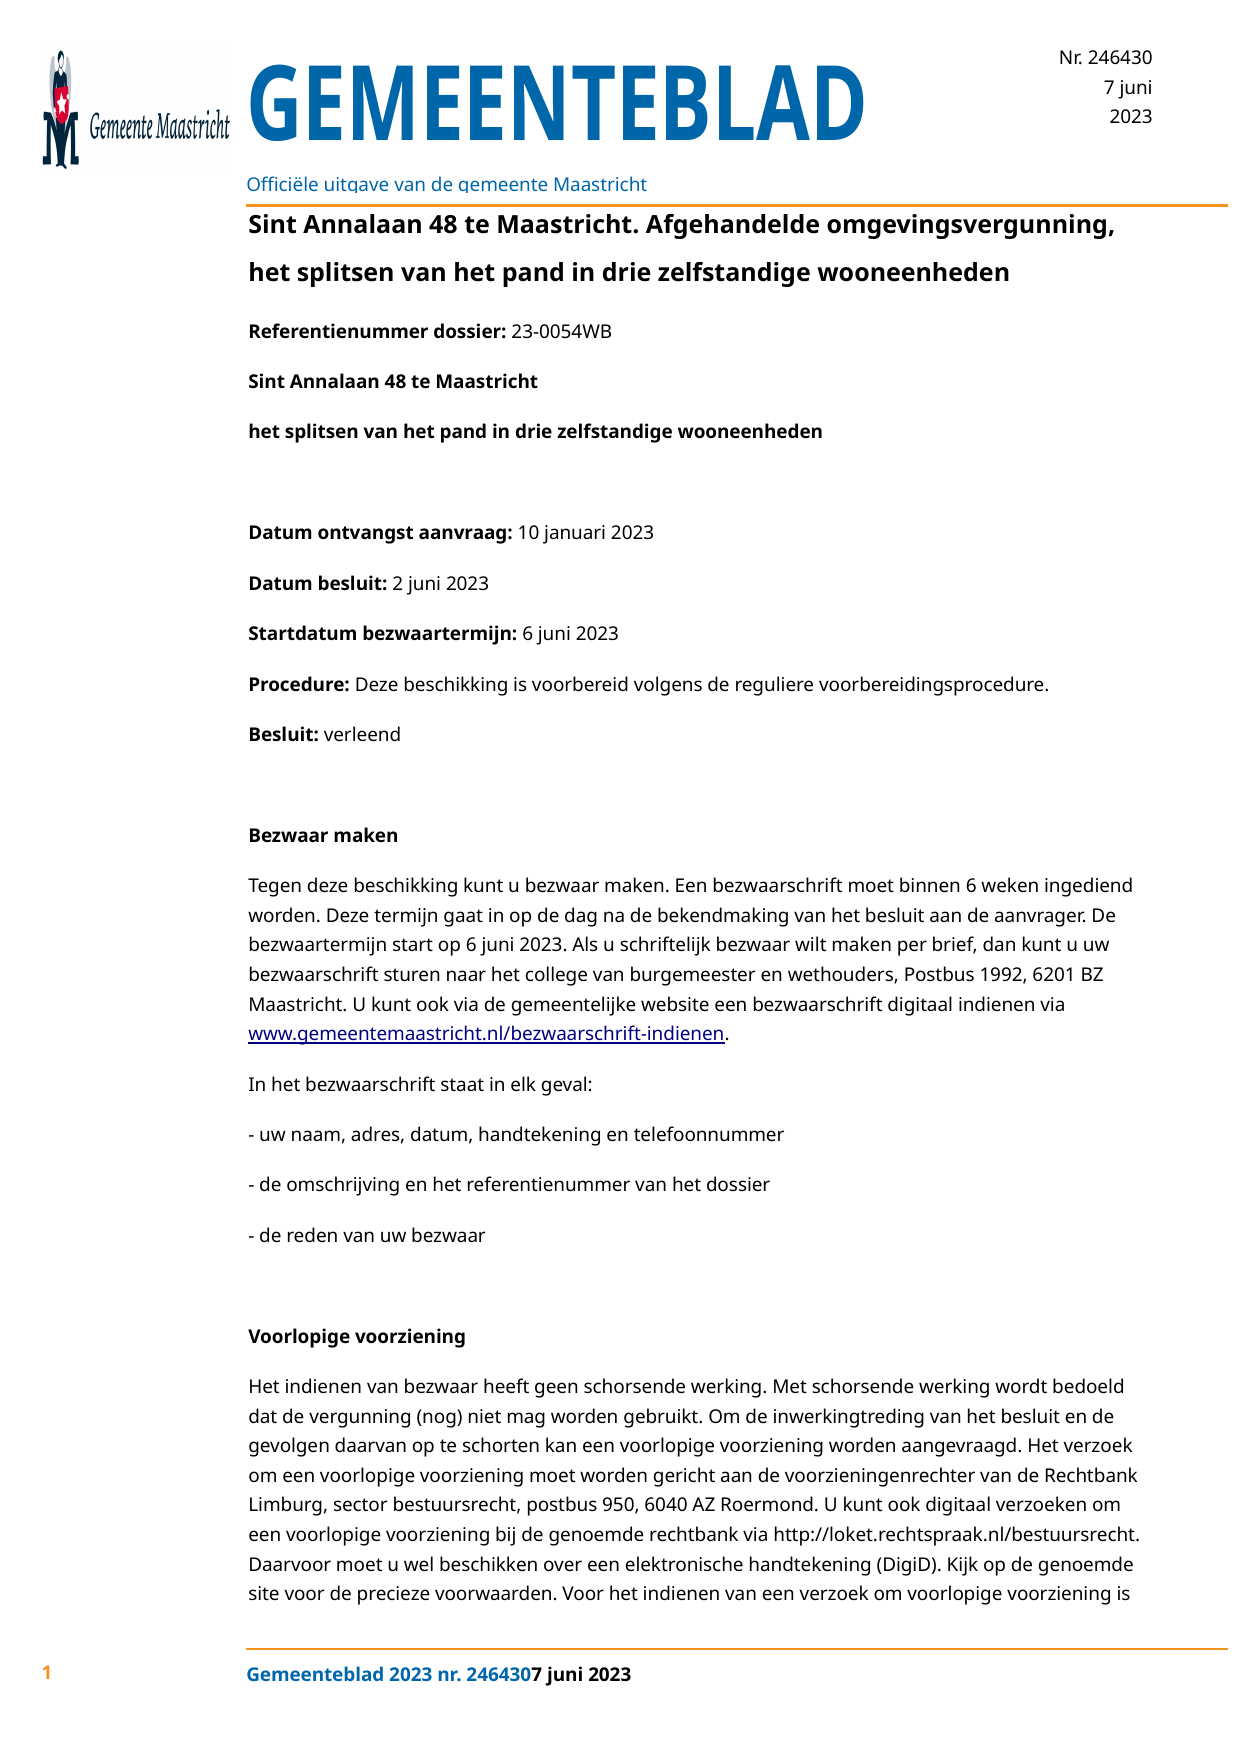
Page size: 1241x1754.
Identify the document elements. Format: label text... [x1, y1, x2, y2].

text Sint Annalaan 48 te Maastricht. Afgehandelde omgevingsvergunning, het splitsen van het pand in drie zelfstandige wooneenheden [248, 207, 1152, 288]
text Startdatum bezwaartermijn: 6 juni 2023 [248, 620, 1152, 646]
text Sint Annalaan 48 te Maastricht [248, 368, 1152, 394]
text Besluit: verleend [248, 721, 1152, 747]
text Voorlopige voorziening [248, 1323, 1152, 1349]
text Het indienen van bezwaar heeft geen schorsende werking. Met schorsende werking wordt bedoeld dat de vergunning (nog) niet mag worden gebruikt. Om de inwerkingtreding van het besluit en de gevolgen daarvan op te schorten kan een voorlopige voorziening worden aangevraagd. Het verzoek om een voorlopige voorziening moet worden gericht aan de voorzieningenrechter van de Rechtbank Limburg, sector bestuursrecht, postbus 950, 6040 AZ Roermond. U kunt ook digitaal verzoeken om een voorlopige voorziening bij de genoemde rechtbank via http://loket.rechtspraak.nl/bestuursrecht. Daarvoor moet u wel beschikken over een elektronische handtekening (DigiD). Kijk op de genoemde site voor de precieze voorwaarden. Voor het indienen van een verzoek om voorlopige voorziening is [248, 1373, 1152, 1606]
text Tegen deze beschikking kunt u bezwaar maken. Een bezwaarschrift moet binnen 6 weken ingediend worden. Deze termijn gaat in op de dag na de bekendmaking van het besluit aan de aanvrager. De bezwaartermijn start op 6 juni 2023. Als u schriftelijk bezwaar wilt maken per brief, dan kunt u uw bezwaarschrift sturen naar het college van burgemeester en wethouders, Postbus 1992, 6201 BZ Maastricht. U kunt ook via de gemeentelijke website een bezwaarschrift digitaal indienen via www.gemeentemaastricht.nl/bezwaarschrift-indienen. [248, 872, 1152, 1046]
text - de omschrijving en het referentienummer van het dossier [248, 1172, 1152, 1197]
text - uw naam, adres, datum, handtekening en telefoonnummer [248, 1121, 1152, 1147]
text Datum ontvangst aanvraag: 10 januari 2023 [248, 519, 1152, 545]
text Referentienummer dossier: 23-0054WB [248, 318, 1152, 344]
text In het bezwaarschrift staat in elk geval: [248, 1071, 1152, 1097]
text het splitsen van het pand in drie zelfstandige wooneenheden [248, 419, 1152, 444]
text Procedure: Deze beschikking is voorbereid volgens de reguliere voorbereidingsprocedure. [248, 671, 1152, 697]
text Bezwaar maken [248, 822, 1152, 848]
picture [41, 47, 231, 172]
text Datum besluit: 2 juni 2023 [248, 570, 1152, 596]
text - de reden van uw bezwaar [248, 1222, 1152, 1248]
